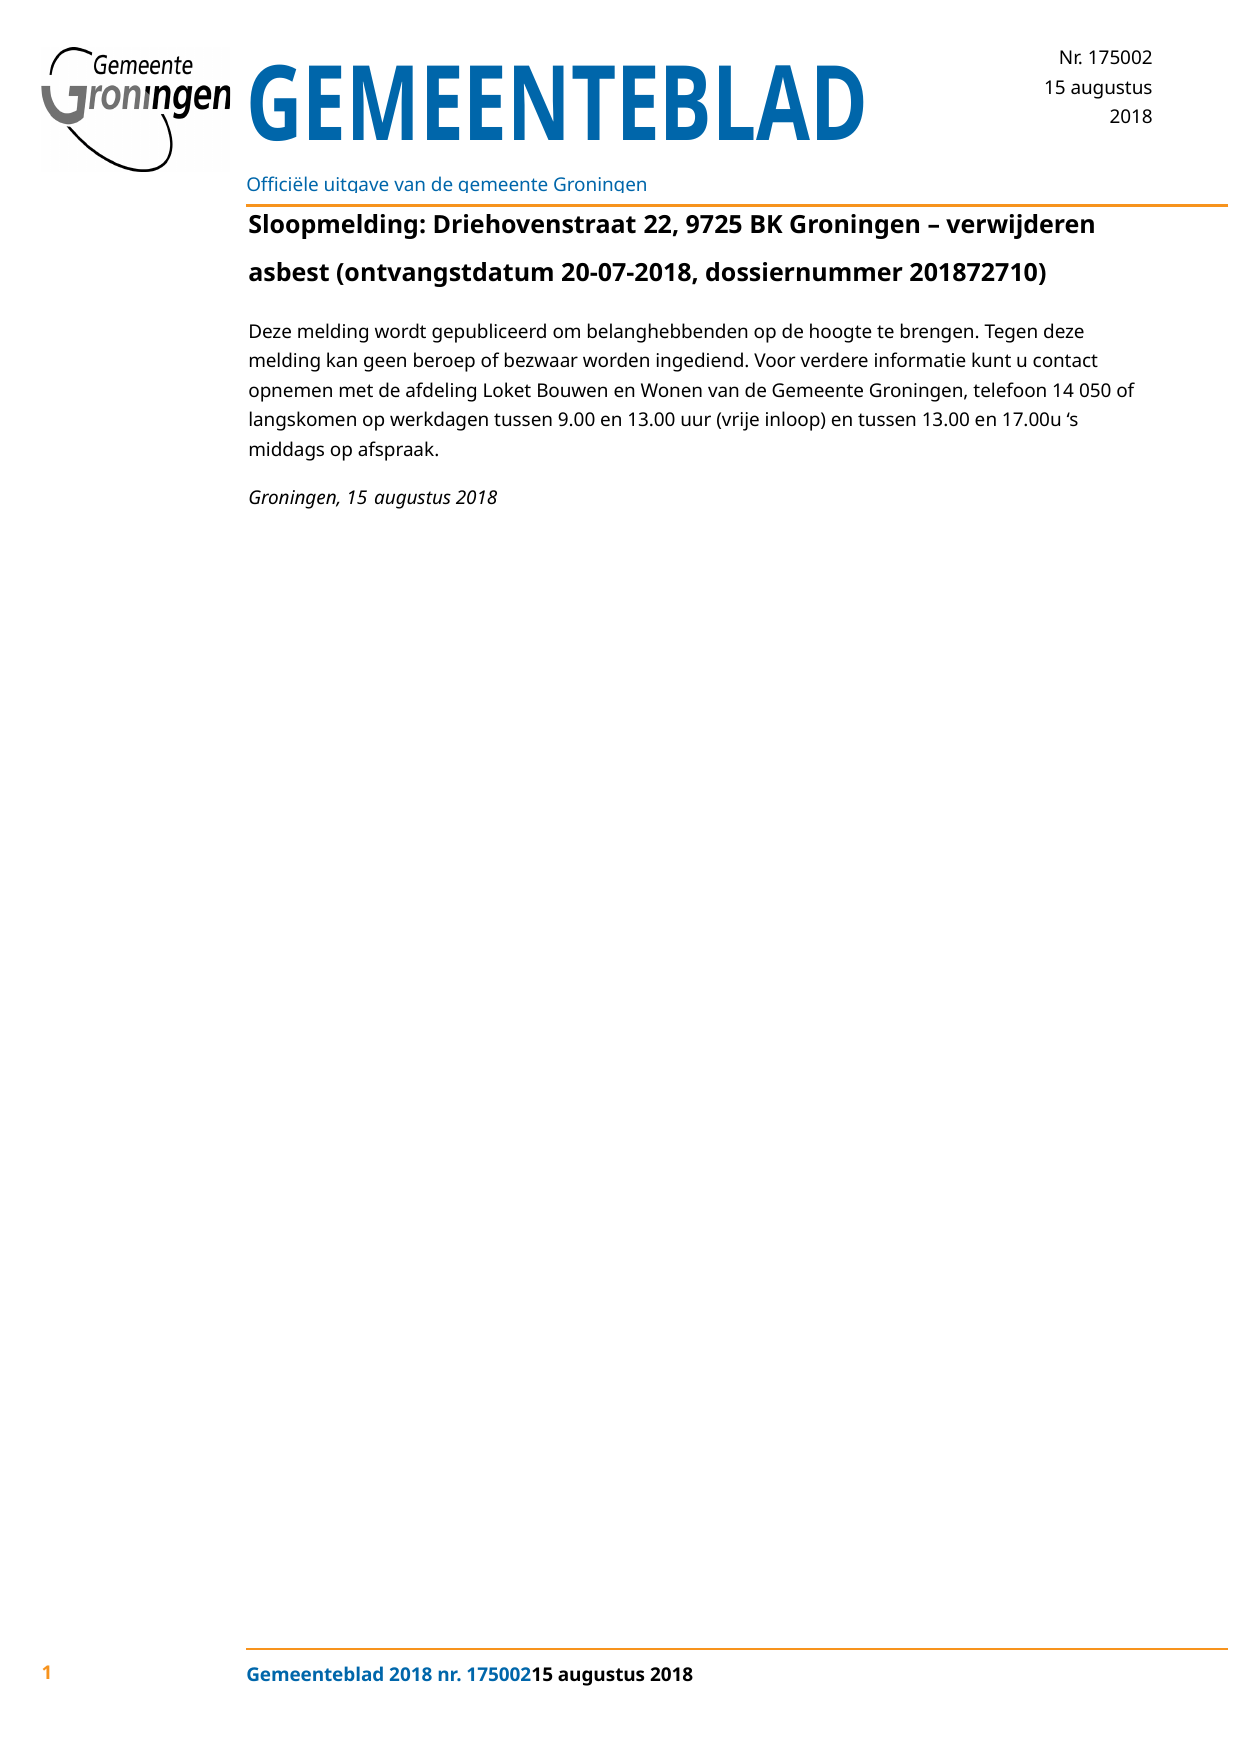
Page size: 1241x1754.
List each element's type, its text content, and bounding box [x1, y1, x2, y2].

text Sloopmelding: Driehovenstraat 22, 9725 BK Groningen – verwijderen asbest (ontvangstdatum 20-07-2018, dossiernummer 201872710) [248, 207, 1152, 288]
text Deze melding wordt gepubliceerd om belanghebbenden op de hoogte te brengen. Tegen deze melding kan geen beroep of bezwaar worden ingediend. Voor verdere informatie kunt u contact opnemen met de afdeling Loket Bouwen en Wonen van de Gemeente Groningen, telefoon 14 050 of langskomen op werkdagen tussen 9.00 en 13.00 uur (vrije inloop) en tussen 13.00 en 17.00u ‘s middags op afspraak. [248, 318, 1152, 462]
text Groningen, 15 augustus 2018 [248, 484, 1152, 510]
picture [41, 47, 231, 172]
